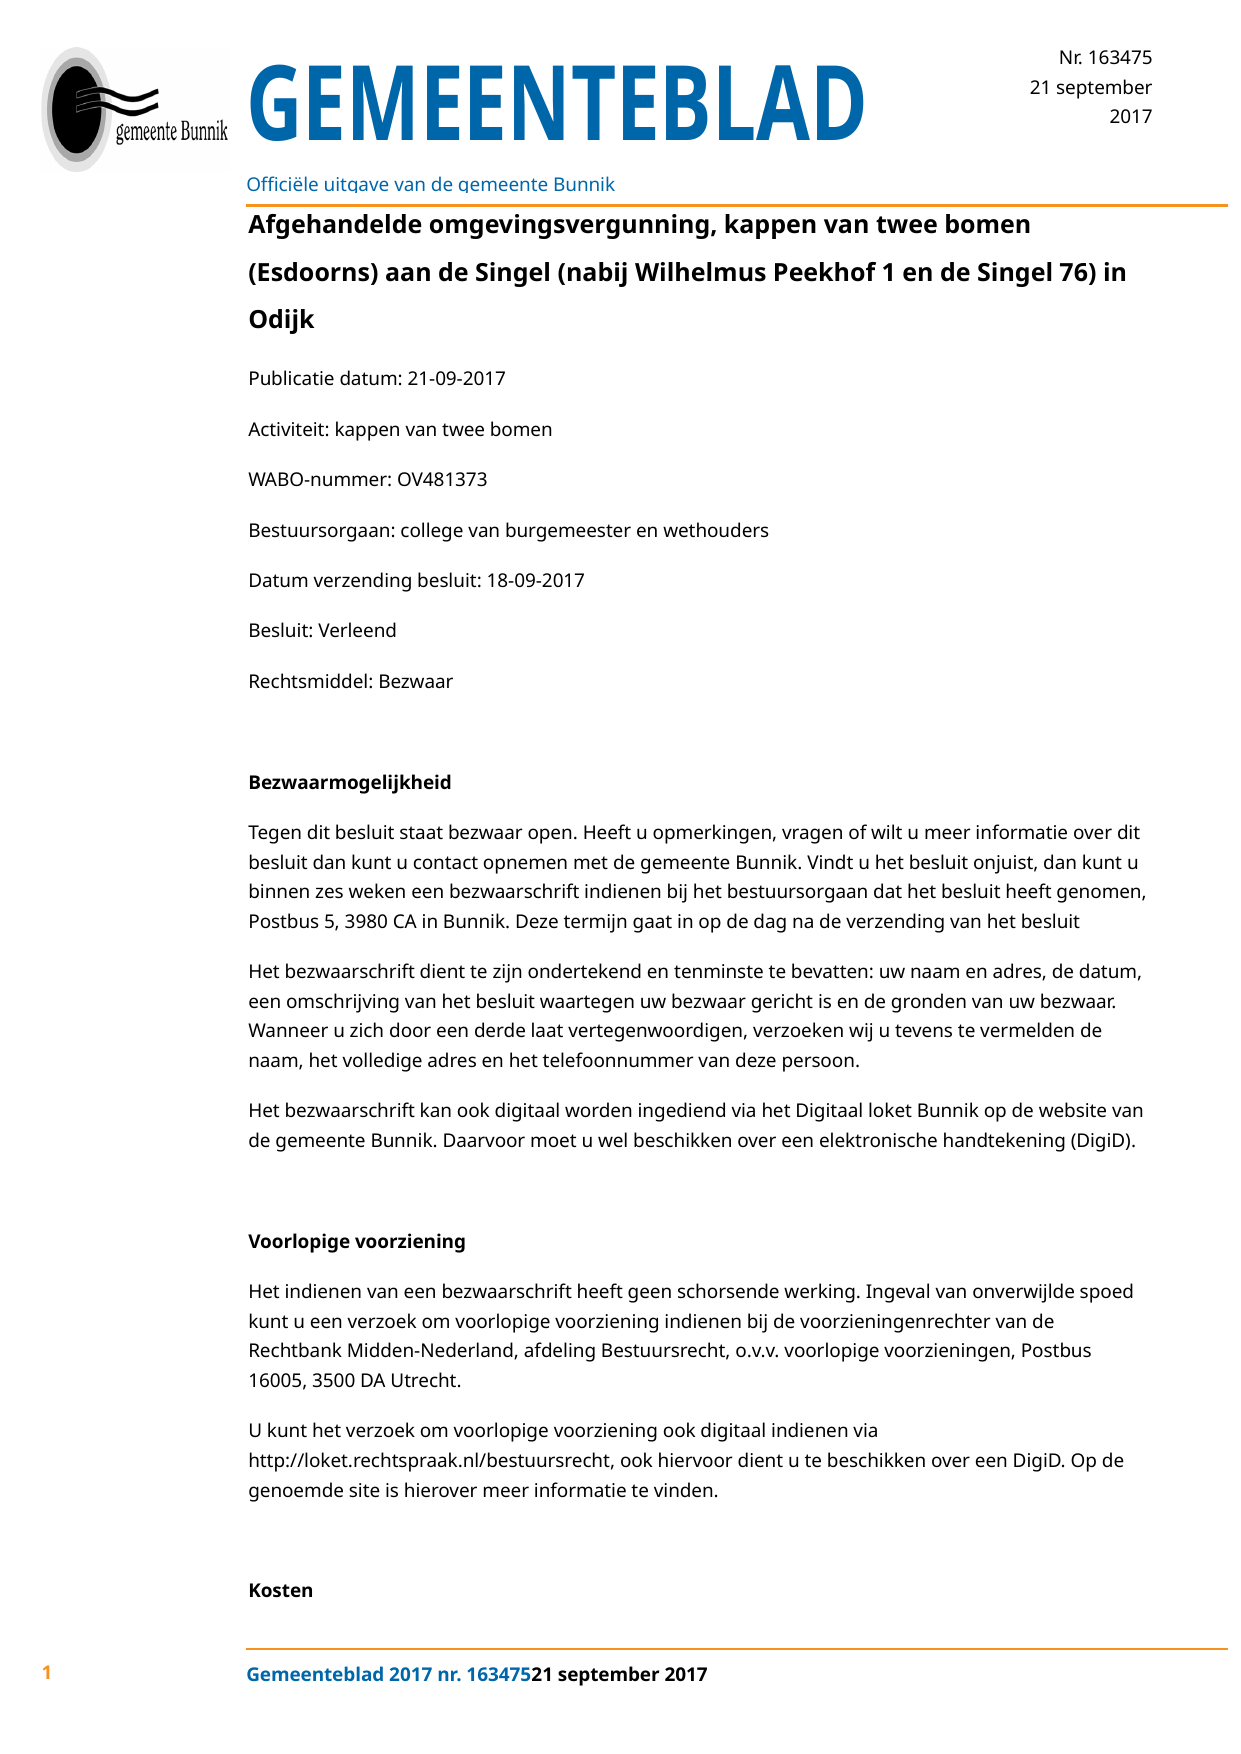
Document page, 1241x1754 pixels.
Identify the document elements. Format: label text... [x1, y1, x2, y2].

text Besluit: Verleend [248, 618, 1152, 643]
text WABO-nummer: OV481373 [248, 466, 1152, 492]
text Het bezwaarschrift kan ook digitaal worden ingediend via het Digitaal loket Bunnik op de website van de gemeente Bunnik. Daarvoor moet u wel beschikken over een elektronische handtekening (DigiD). [248, 1098, 1152, 1153]
text Het indienen van een bezwaarschrift heeft geen schorsende werking. Ingeval van onverwijlde spoed kunt u een verzoek om voorlopige voorziening indienen bij de voorzieningenrechter van de Rechtbank Midden-Nederland, afdeling Bestuursrecht, o.v.v. voorlopige voorzieningen, Postbus 16005, 3500 DA Utrecht. [248, 1278, 1152, 1393]
text Bestuursorgaan: college van burgemeester en wethouders [248, 517, 1152, 542]
text Activiteit: kappen van twee bomen [248, 416, 1152, 442]
text Kosten [248, 1578, 1152, 1603]
text U kunt het verzoek om voorlopige voorziening ook digitaal indienen via http://loket.rechtspraak.nl/bestuursrecht, ook hiervoor dient u te beschikken over een DigiD. Op de genoemde site is hierover meer informatie te vinden. [248, 1418, 1152, 1502]
text Het bezwaarschrift dient te zijn ondertekend en tenminste te bevatten: uw naam en adres, de datum, een omschrijving van het besluit waartegen uw bezwaar gericht is en de gronden van uw bezwaar. Wanneer u zich door een derde laat vertegenwoordigen, verzoeken wij u tevens te vermelden de naam, het volledige adres en het telefoonnummer van deze persoon. [248, 958, 1152, 1073]
text Bezwaarmogelijkheid [248, 769, 1152, 794]
text Tegen dit besluit staat bezwaar open. Heeft u opmerkingen, vragen of wilt u meer informatie over dit besluit dan kunt u contact opnemen met de gemeente Bunnik. Vindt u het besluit onjuist, dan kunt u binnen zes weken een bezwaarschrift indienen bij het bestuursorgaan dat het besluit heeft genomen, Postbus 5, 3980 CA in Bunnik. Deze termijn gaat in op de dag na de verzending van het besluit [248, 819, 1152, 934]
text Voorlopige voorziening [248, 1228, 1152, 1254]
text Publicatie datum: 21-09-2017 [248, 366, 1152, 391]
text Datum verzending besluit: 18-09-2017 [248, 567, 1152, 593]
picture [41, 47, 231, 172]
text Afgehandelde omgevingsvergunning, kappen van twee bomen (Esdoorns) aan de Singel (nabij Wilhelmus Peekhof 1 en de Singel 76) in Odijk [248, 207, 1152, 336]
text Rechtsmiddel: Bezwaar [248, 668, 1152, 694]
